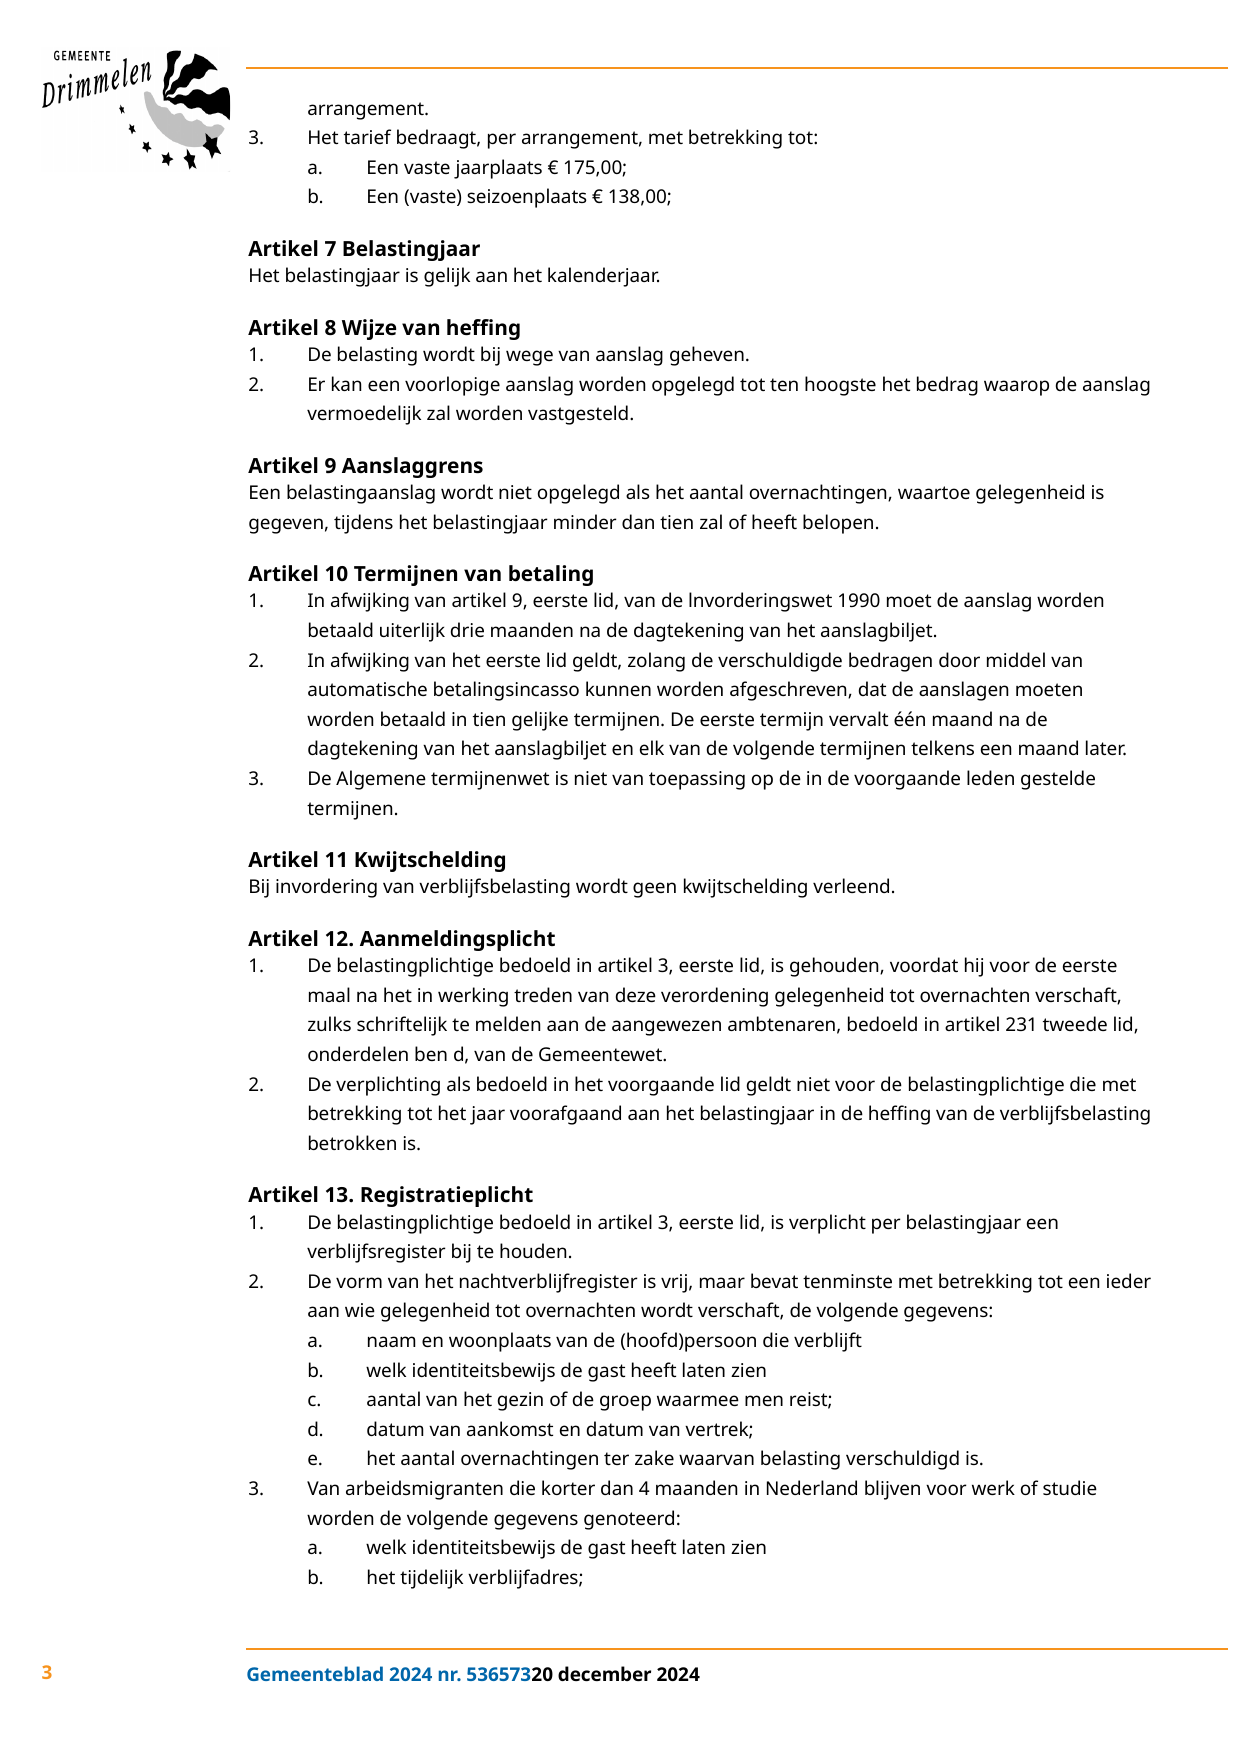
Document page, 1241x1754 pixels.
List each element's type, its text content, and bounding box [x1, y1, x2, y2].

list aantal van het gezin of de groep waarmee men reist; [307, 1386, 1152, 1412]
list De verplichting als bedoeld in het voorgaande lid geldt niet voor de belastingplichtige die met betrekking tot het jaar voorafgaand aan het belastingjaar in de heffing van de verblijfsbelasting betrokken is. [248, 1071, 1152, 1156]
list Er kan een voorlopige aanslag worden opgelegd tot ten hoogste het bedrag waarop de aanslag vermoedelijk zal worden vastgesteld. [248, 371, 1152, 426]
list arrangement. [248, 95, 1152, 121]
list Van arbeidsmigranten die korter dan 4 maanden in Nederland blijven voor werk of studie worden de volgende gegevens genoteerd: [248, 1475, 1152, 1530]
list Een (vaste) seizoenplaats € 138,00; [307, 183, 1152, 209]
text Artikel 11 Kwijtschelding [248, 845, 1152, 874]
text Artikel 9 Aanslaggrens [248, 451, 1152, 479]
text Artikel 8 Wijze van heffing [248, 313, 1152, 341]
list De vorm van het nachtverblijfregister is vrij, maar bevat tenminste met betrekking tot een ieder aan wie gelegenheid tot overnachten wordt verschaft, de volgende gegevens: [248, 1268, 1152, 1323]
text Artikel 10 Termijnen van betaling [248, 559, 1152, 588]
list In afwijking van artikel 9, eerste lid, van de lnvorderingswet 1990 moet de aanslag worden betaald uiterlijk drie maanden na de dagtekening van het aanslagbiljet. [248, 588, 1152, 643]
list datum van aankomst en datum van vertrek; [307, 1416, 1152, 1442]
text Artikel 13. Registratieplicht [248, 1180, 1152, 1209]
list De belasting wordt bij wege van aanslag geheven. [248, 341, 1152, 367]
list Een vaste jaarplaats € 175,00; [307, 154, 1152, 180]
list het aantal overnachtingen ter zake waarvan belasting verschuldigd is. [307, 1446, 1152, 1471]
text Bij invordering van verblijfsbelasting wordt geen kwijtschelding verleend. [248, 874, 1152, 899]
list De belastingplichtige bedoeld in artikel 3, eerste lid, is verplicht per belastingjaar een verblijfsregister bij te houden. [248, 1209, 1152, 1264]
text Het belastingjaar is gelijk aan het kalenderjaar. [248, 262, 1152, 288]
picture [41, 47, 231, 172]
text Een belastingaanslag wordt niet opgelegd als het aantal overnachtingen, waartoe gelegenheid is gegeven, tijdens het belastingjaar minder dan tien zal of heeft belopen. [248, 479, 1152, 534]
text Artikel 12. Aanmeldingsplicht [248, 924, 1152, 952]
list Het tarief bedraagt, per arrangement, met betrekking tot: [248, 124, 1152, 150]
list De belastingplichtige bedoeld in artikel 3, eerste lid, is gehouden, voordat hij voor de eerste maal na het in werking treden van deze verordening gelegenheid tot overnachten verschaft, zulks schriftelijk te melden aan de aangewezen ambtenaren, bedoeld in artikel 231 tweede lid, onderdelen ben d, van de Gemeentewet. [248, 952, 1152, 1067]
list naam en woonplaats van de (hoofd)persoon die verblijft [307, 1327, 1152, 1353]
list het tijdelijk verblijfadres; [307, 1564, 1152, 1589]
list De Algemene termijnenwet is niet van toepassing op de in de voorgaande leden gestelde termijnen. [248, 765, 1152, 821]
text Artikel 7 Belastingjaar [248, 234, 1152, 262]
list In afwijking van het eerste lid geldt, zolang de verschuldigde bedragen door middel van automatische betalingsincasso kunnen worden afgeschreven, dat de aanslagen moeten worden betaald in tien gelijke termijnen. De eerste termijn vervalt één maand na de dagtekening van het aanslagbiljet en elk van de volgende termijnen telkens een maand later. [248, 647, 1152, 761]
list welk identiteitsbewijs de gast heeft laten zien [307, 1357, 1152, 1382]
list welk identiteitsbewijs de gast heeft laten zien [307, 1534, 1152, 1560]
